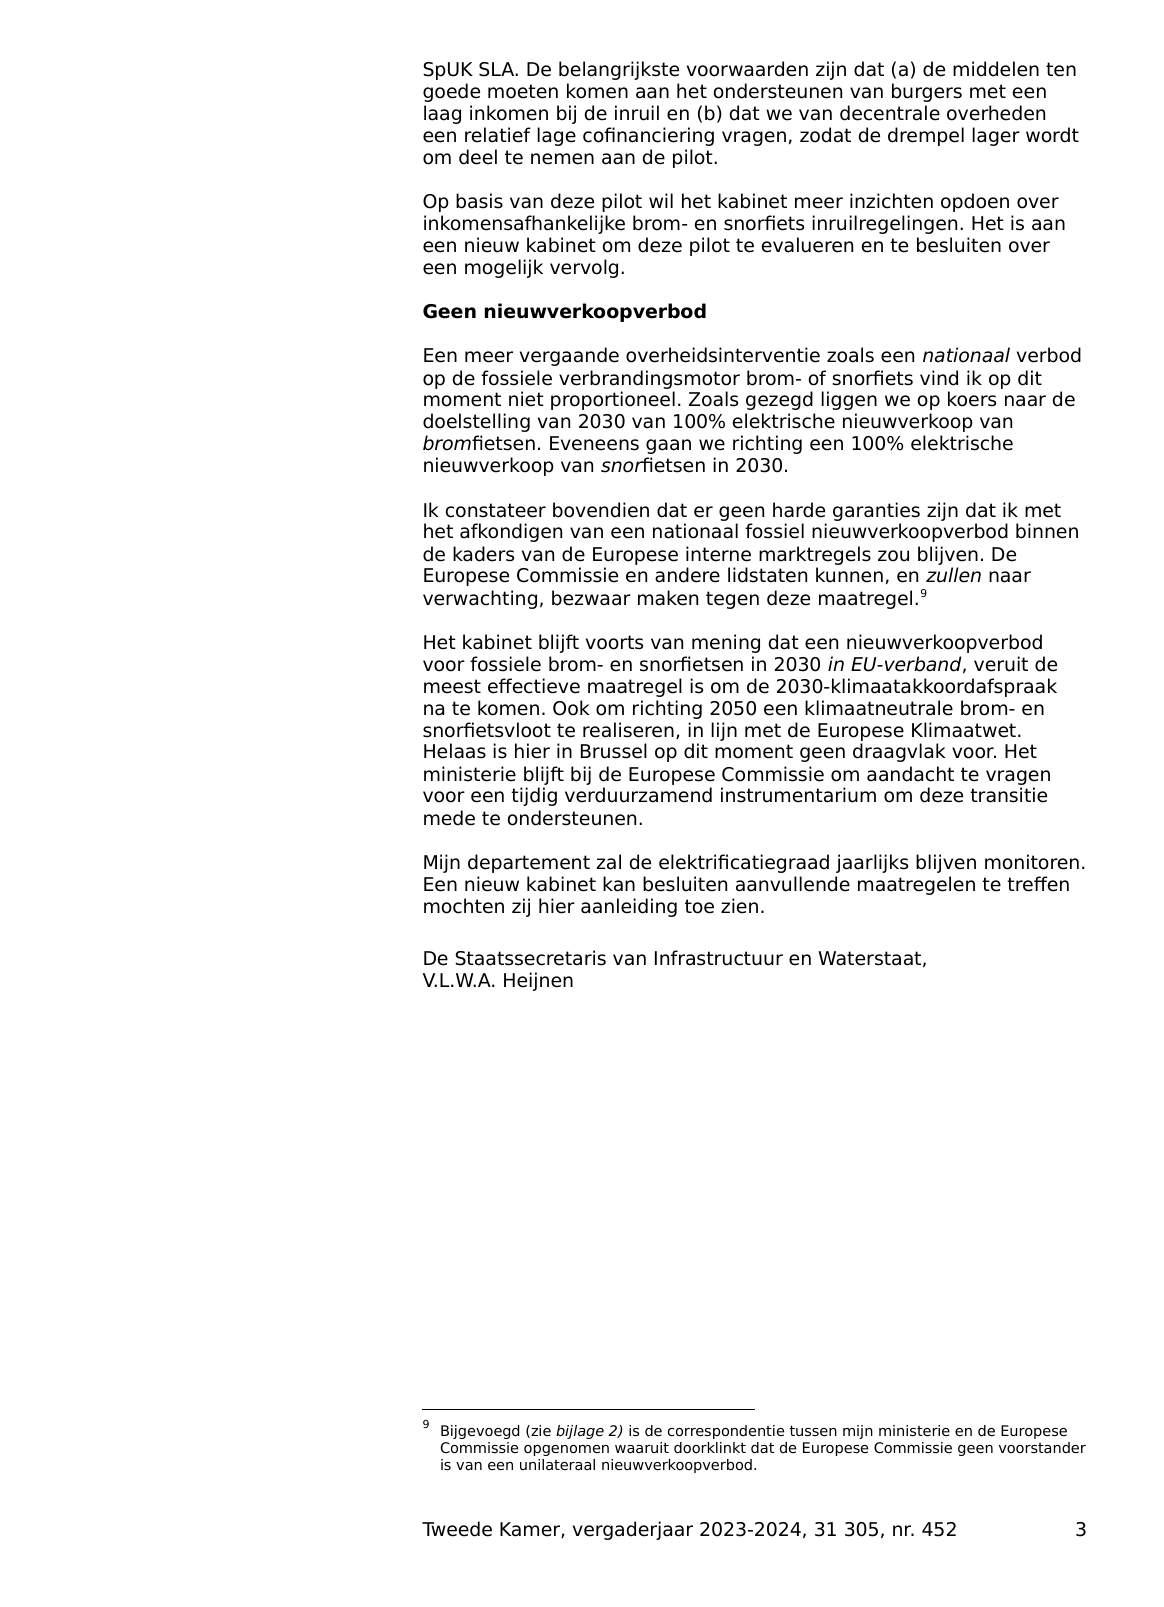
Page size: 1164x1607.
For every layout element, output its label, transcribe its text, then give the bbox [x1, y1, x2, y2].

text SpUK SLA. De belangrijkste voorwaarden zijn dat (a) de middelen ten goede moeten komen aan het ondersteunen van burgers met een laag inkomen bij de inruil en (b) dat we van decentrale overheden een relatief lage cofinanciering vragen, zodat de drempel lager wordt om deel te nemen aan de pilot. [422, 59, 1087, 169]
text Ik constateer bovendien dat er geen harde garanties zijn dat ik met het afkondigen van een nationaal fossiel nieuwverkoopverbod binnen de kaders van de Europese interne marktregels zou blijven. De Europese Commissie en andere lidstaten kunnen, en zullen naar verwachting, bezwaar maken tegen deze maatregel. [422, 499, 1087, 609]
subtitle Geen nieuwverkoopverbod [422, 301, 1087, 323]
text De Staatssecretaris van Infrastructuur en Waterstaat, V.L.W.A. Heijnen [422, 947, 1087, 991]
text Het kabinet blijft voorts van mening dat een nieuwverkoopverbod voor fossiele brom- en snorfietsen in 2030 in EU-verband, veruit de meest effectieve maatregel is om de 2030-klimaatakkoordafspraak na te komen. Ook om richting 2050 een klimaatneutrale brom- en snorfietsvloot te realiseren, in lijn met de Europese Klimaatwet. Helaas is hier in Brussel op dit moment geen draagvlak voor. Het ministerie blijft bij de Europese Commissie om aandacht te vragen voor een tijdig verduurzamend instrumentarium om deze transitie mede te ondersteunen. [422, 632, 1087, 829]
text Mijn departement zal de elektrificatiegraad jaarlijks blijven monitoren. Een nieuw kabinet kan besluiten aanvullende maatregelen te treffen mochten zij hier aanleiding toe zien. [422, 852, 1087, 917]
text Een meer vergaande overheidsinterventie zoals een nationaal verbod op de fossiele verbrandingsmotor brom- of snorfiets vind ik op dit moment niet proportioneel. Zoals gezegd liggen we op koers naar de doelstelling van 2030 van 100% elektrische nieuwverkoop van bromfietsen. Eveneens gaan we richting een 100% elektrische nieuwverkoop van snorfietsen in 2030. [422, 345, 1087, 477]
text Op basis van deze pilot wil het kabinet meer inzichten opdoen over inkomensafhankelijke brom- en snorfiets inruilregelingen. Het is aan een nieuw kabinet om deze pilot te evalueren en te besluiten over een mogelijk vervolg. [422, 191, 1087, 279]
text Bijgevoegd (zie bijlage 2) is de correspondentie tussen mijn ministerie en de Europese Commissie opgenomen waaruit doorklinkt dat de Europese Commissie geen voorstander is van een unilateraal nieuwverkoopverbod. [422, 1418, 1087, 1474]
